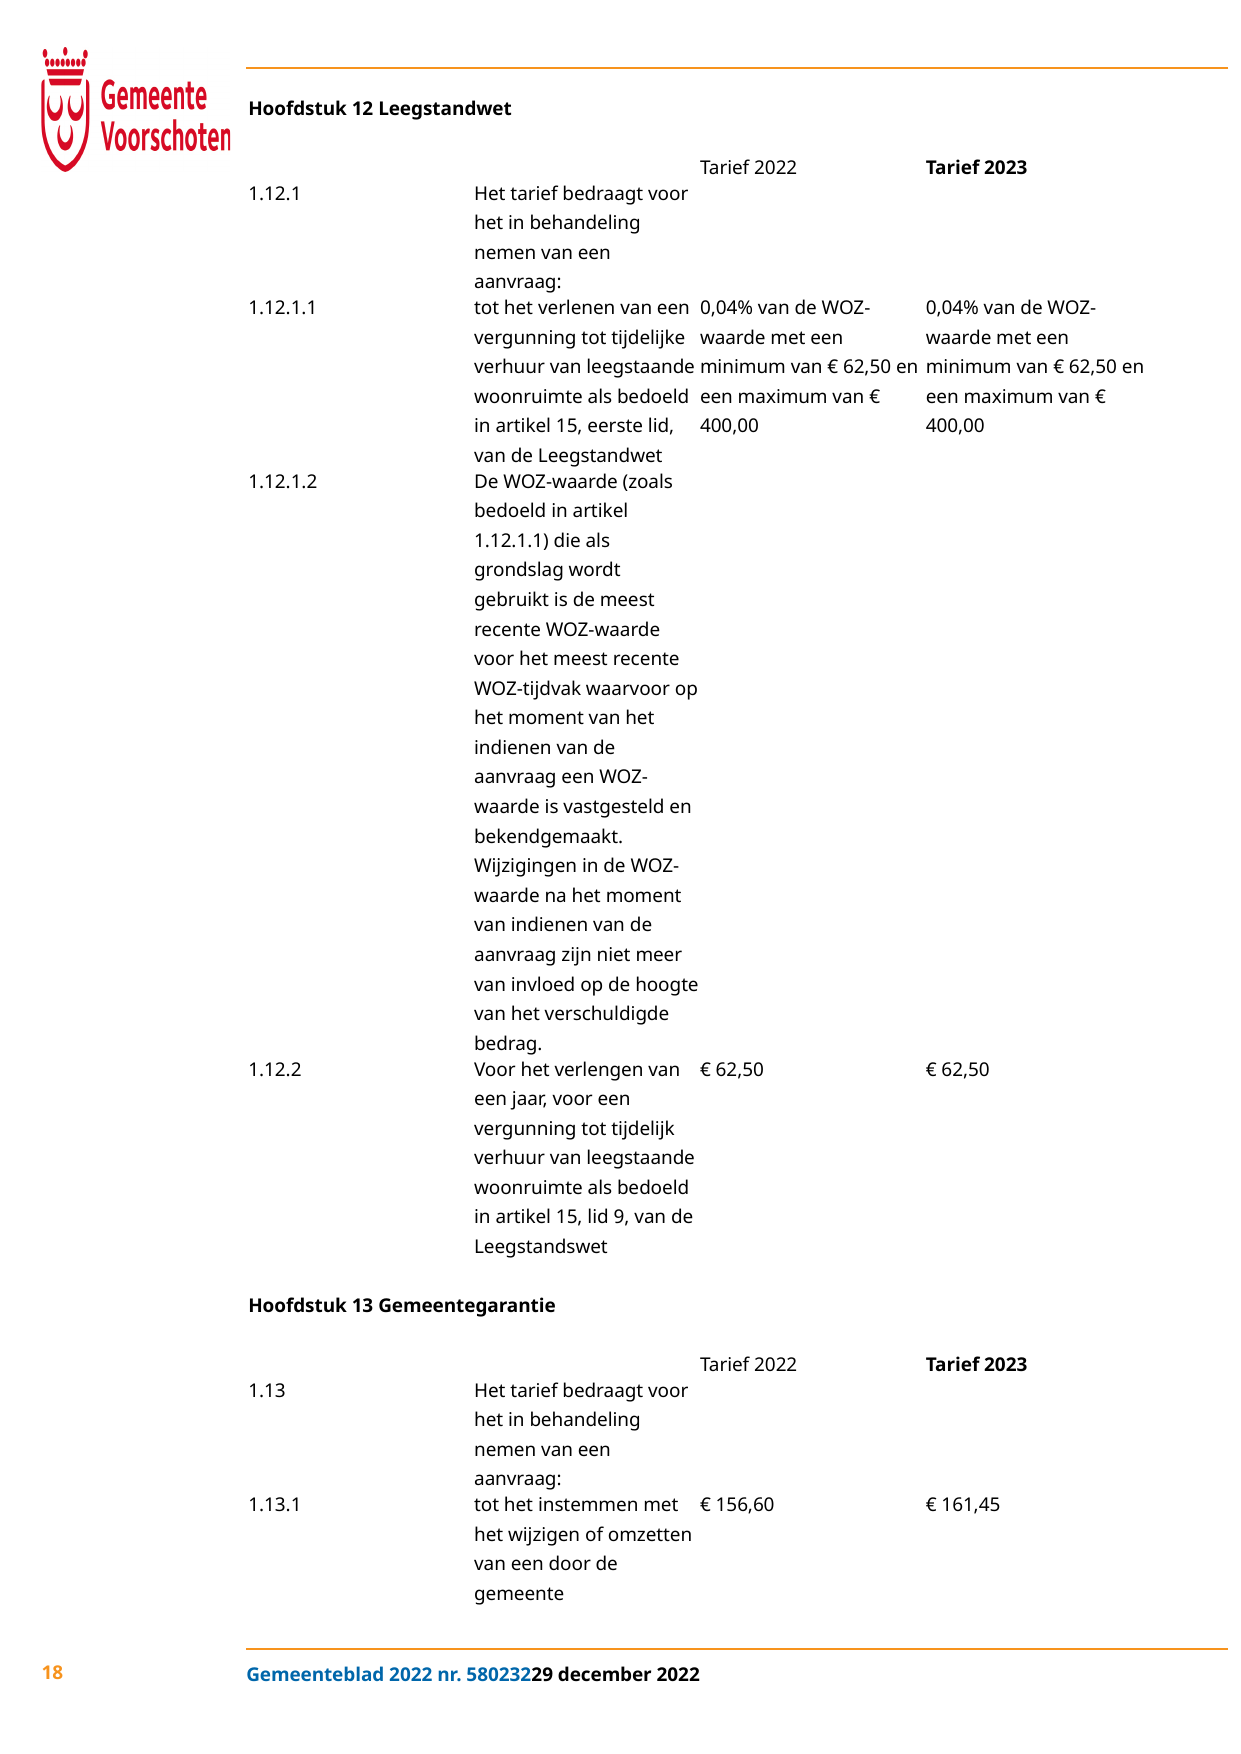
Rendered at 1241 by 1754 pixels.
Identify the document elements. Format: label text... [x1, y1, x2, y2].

table_header Tarief 2023 [926, 154, 1152, 180]
table_header [474, 1351, 700, 1377]
table_header [248, 154, 474, 180]
text Hoofdstuk 12 Leegstandwet [248, 95, 1152, 121]
table_cell Voor het verlengen van een jaar, voor een vergunning tot tijdelijk verhuur van leegstaande woonruimte als bedoeld in artikel 15, lid 9, van de Leegstandswet [474, 1056, 700, 1259]
table_cell [700, 1377, 926, 1491]
table_cell [926, 1377, 1152, 1491]
table_cell 0,04% van de WOZ-waarde met een minimum van € 62,50 en een maximum van € 400,00 [926, 294, 1152, 468]
table_header [248, 1351, 474, 1377]
table_cell € 62,50 [926, 1056, 1152, 1259]
table_header Tarief 2023 [926, 1351, 1152, 1377]
table_cell € 156,60 [700, 1491, 926, 1606]
table_cell tot het instemmen met het wijzigen of omzetten van een door de gemeente [474, 1491, 700, 1606]
table_cell 1.13 [248, 1377, 474, 1491]
text Hoofdstuk 13 Gemeentegarantie [248, 1292, 1152, 1317]
table_cell Het tarief bedraagt voor het in behandeling nemen van een aanvraag: [474, 180, 700, 294]
table_cell [700, 180, 926, 294]
table_cell 1.12.1.1 [248, 294, 474, 468]
table_cell [926, 180, 1152, 294]
table_cell 1.13.1 [248, 1491, 474, 1606]
table_cell € 161,45 [926, 1491, 1152, 1606]
table_header Tarief 2022 [700, 154, 926, 180]
table_cell [926, 468, 1152, 1056]
table_cell [700, 468, 926, 1056]
table_cell 1.12.1.2 [248, 468, 474, 1056]
table_cell € 62,50 [700, 1056, 926, 1259]
table_cell tot het verlenen van een vergunning tot tijdelijke verhuur van leegstaande woonruimte als bedoeld in artikel 15, eerste lid, van de Leegstandwet [474, 294, 700, 468]
table_cell 0,04% van de WOZ-waarde met een minimum van € 62,50 en een maximum van € 400,00 [700, 294, 926, 468]
table_cell Het tarief bedraagt voor het in behandeling nemen van een aanvraag: [474, 1377, 700, 1491]
table_cell 1.12.2 [248, 1056, 474, 1259]
table_header [474, 154, 700, 180]
picture [41, 47, 231, 172]
table_header Tarief 2022 [700, 1351, 926, 1377]
table_cell De WOZ-waarde (zoals bedoeld in artikel 1.12.1.1) die als grondslag wordt gebruikt is de meest recente WOZ-waarde voor het meest recente WOZ-tijdvak waarvoor op het moment van het indienen van de aanvraag een WOZ-waarde is vastgesteld en bekendgemaakt. Wijzigingen in de WOZ-waarde na het moment van indienen van de aanvraag zijn niet meer van invloed op de hoogte van het verschuldigde bedrag. [474, 468, 700, 1056]
table_cell 1.12.1 [248, 180, 474, 294]
